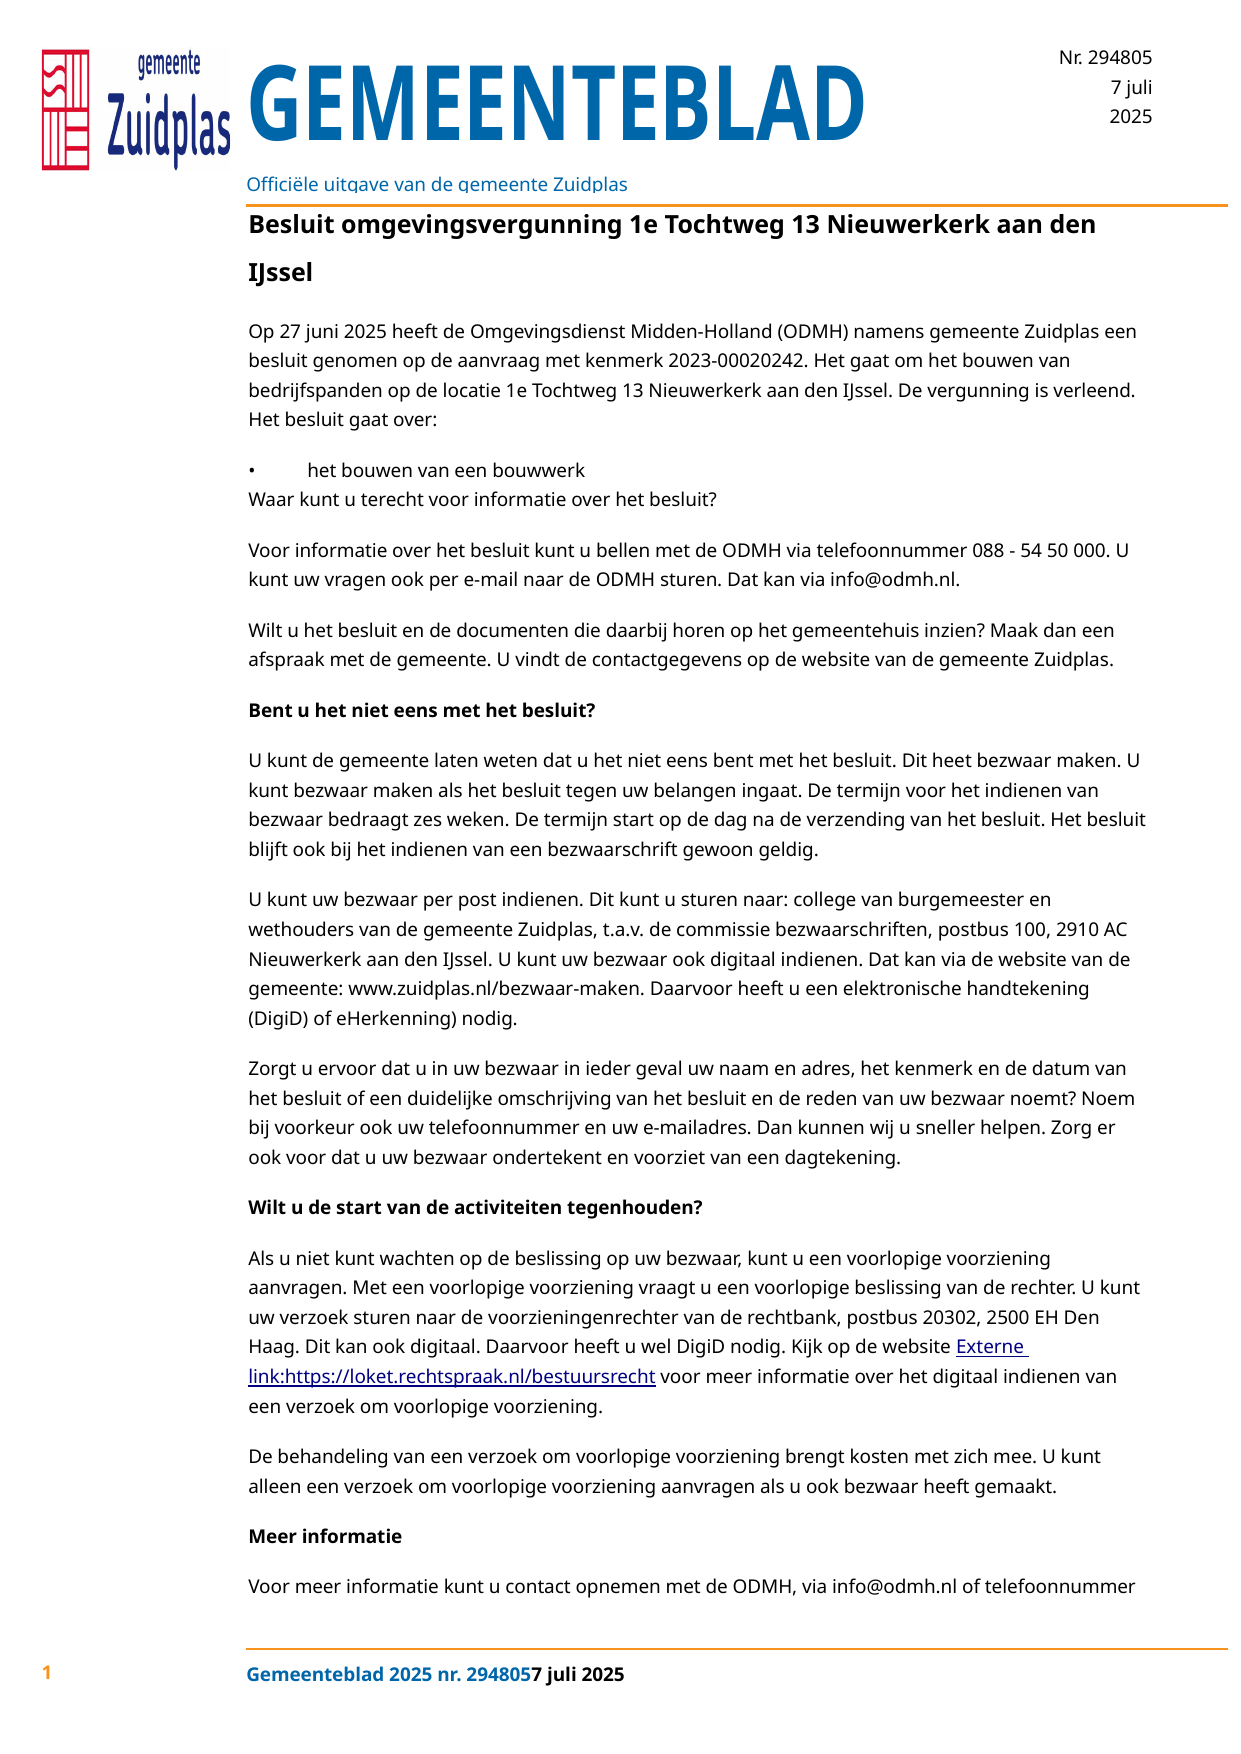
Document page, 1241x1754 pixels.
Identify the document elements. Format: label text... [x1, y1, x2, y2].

text Bent u het niet eens met het besluit? [248, 697, 1152, 723]
text Op 27 juni 2025 heeft de Omgevingsdienst Midden-Holland (ODMH) namens gemeente Zuidplas een besluit genomen op de aanvraag met kenmerk 2023-00020242. Het gaat om het bouwen van bedrijfspanden op de locatie 1e Tochtweg 13 Nieuwerkerk aan den IJssel. De vergunning is verleend. Het besluit gaat over: [248, 318, 1152, 432]
text U kunt uw bezwaar per post indienen. Dit kunt u sturen naar: college van burgemeester en wethouders van de gemeente Zuidplas, t.a.v. de commissie bezwaarschriften, postbus 100, 2910 AC Nieuwerkerk aan den IJssel. U kunt uw bezwaar ook digitaal indienen. Dat kan via de website van de gemeente: www.zuidplas.nl/bezwaar-maken. Daarvoor heeft u een elektronische handtekening (DigiD) of eHerkenning) nodig. [248, 887, 1152, 1031]
text Voor informatie over het besluit kunt u bellen met de ODMH via telefoonnummer 088 - 54 50 000. U kunt uw vragen ook per e-mail naar de ODMH sturen. Dat kan via info@odmh.nl. [248, 537, 1152, 592]
list het bouwen van een bouwwerk [248, 457, 1152, 483]
text Wilt u het besluit en de documenten die daarbij horen op het gemeentehuis inzien? Maak dan een afspraak met de gemeente. U vindt de contactgegevens op de website van de gemeente Zuidplas. [248, 617, 1152, 672]
text Zorgt u ervoor dat u in uw bezwaar in ieder geval uw naam en adres, het kenmerk en de datum van het besluit of een duidelijke omschrijving van het besluit en de reden van uw bezwaar noemt? Noem bij voorkeur ook uw telefoonnummer en uw e-mailadres. Dan kunnen wij u sneller helpen. Zorg er ook voor dat u uw bezwaar ondertekent en voorziet van een dagtekening. [248, 1055, 1152, 1170]
text Meer informatie [248, 1523, 1152, 1549]
text De behandeling van een verzoek om voorlopige voorziening brengt kosten met zich mee. U kunt alleen een verzoek om voorlopige voorziening aanvragen als u ook bezwaar heeft gemaakt. [248, 1443, 1152, 1499]
text Waar kunt u terecht voor informatie over het besluit? [248, 487, 1152, 512]
picture [41, 47, 231, 172]
text Besluit omgevingsvergunning 1e Tochtweg 13 Nieuwerkerk aan den IJssel [248, 207, 1152, 288]
text Als u niet kunt wachten op de beslissing op uw bezwaar, kunt u een voorlopige voorziening aanvragen. Met een voorlopige voorziening vraagt u een voorlopige beslissing van de rechter. U kunt uw verzoek sturen naar de voorzieningenrechter van de rechtbank, postbus 20302, 2500 EH Den Haag. Dit kan ook digitaal. Daarvoor heeft u wel DigiD nodig. Kijk op de website Externe link:https://loket.rechtspraak.nl/bestuursrecht voor meer informatie over het digitaal indienen van een verzoek om voorlopige voorziening. [248, 1245, 1152, 1419]
text Wilt u de start van de activiteiten tegenhouden? [248, 1194, 1152, 1220]
text Voor meer informatie kunt u contact opnemen met de ODMH, via info@odmh.nl of telefoonnummer [248, 1574, 1152, 1599]
text U kunt de gemeente laten weten dat u het niet eens bent met het besluit. Dit heet bezwaar maken. U kunt bezwaar maken als het besluit tegen uw belangen ingaat. De termijn voor het indienen van bezwaar bedraagt zes weken. De termijn start op de dag na de verzending van het besluit. Het besluit blijft ook bij het indienen van een bezwaarschrift gewoon geldig. [248, 747, 1152, 862]
